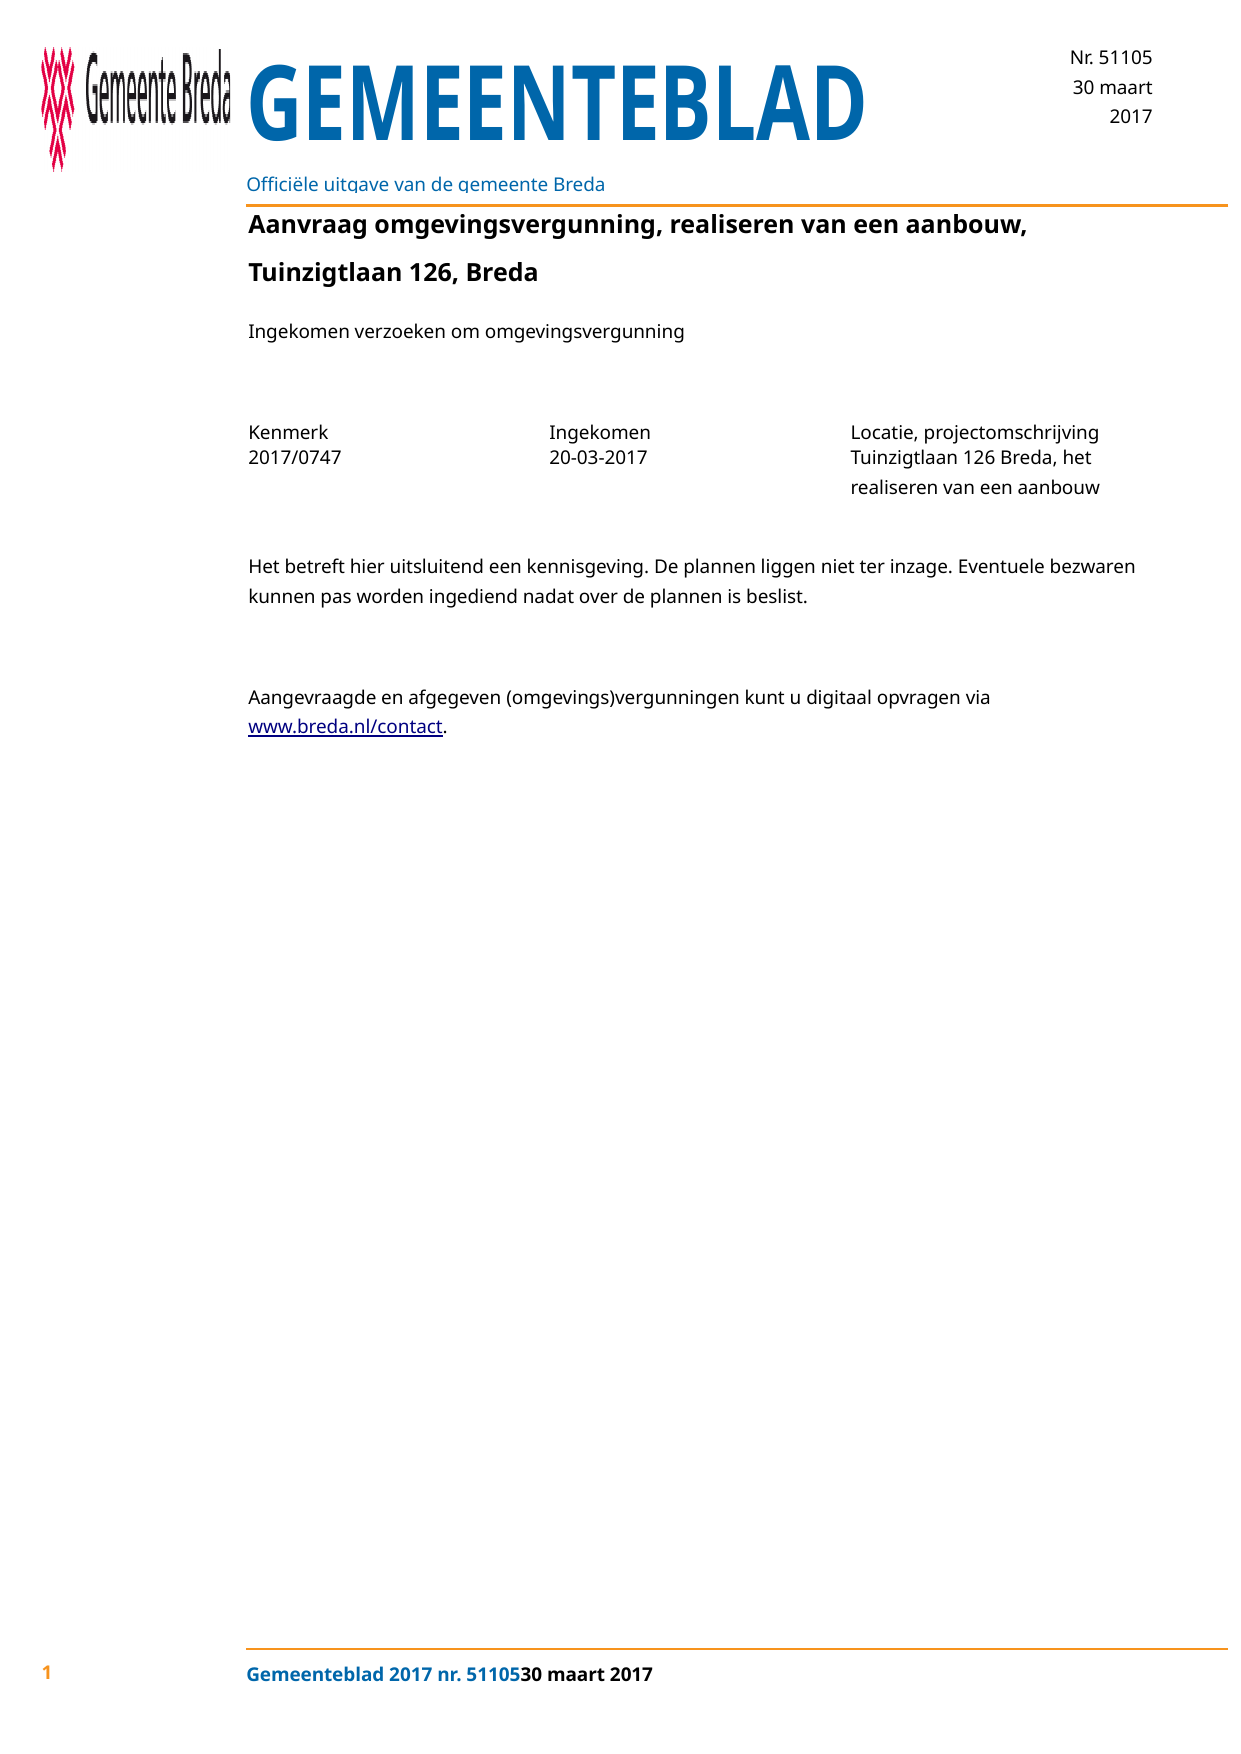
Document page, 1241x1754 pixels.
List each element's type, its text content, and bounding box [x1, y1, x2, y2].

picture [41, 47, 231, 172]
table_cell 2017/0747 [248, 445, 549, 500]
table_cell 20-03-2017 [549, 445, 850, 500]
text Ingekomen verzoeken om omgevingsvergunning [248, 318, 1152, 344]
table_header Ingekomen [549, 419, 850, 444]
text Het betreft hier uitsluitend een kennisgeving. De plannen liggen niet ter inzage. Eventuele bezwaren kunnen pas worden ingediend nadat over de plannen is beslist. [248, 553, 1152, 609]
table_cell Tuinzigtlaan 126 Breda, het realiseren van een aanbouw [850, 445, 1152, 500]
table_header Kenmerk [248, 419, 549, 444]
text Aanvraag omgevingsvergunning, realiseren van een aanbouw, Tuinzigtlaan 126, Breda [248, 207, 1152, 288]
text Aangevraagde en afgegeven (omgevings)vergunningen kunt u digitaal opvragen via www.breda.nl/contact. [248, 684, 1152, 739]
table_header Locatie, projectomschrijving [850, 419, 1152, 444]
